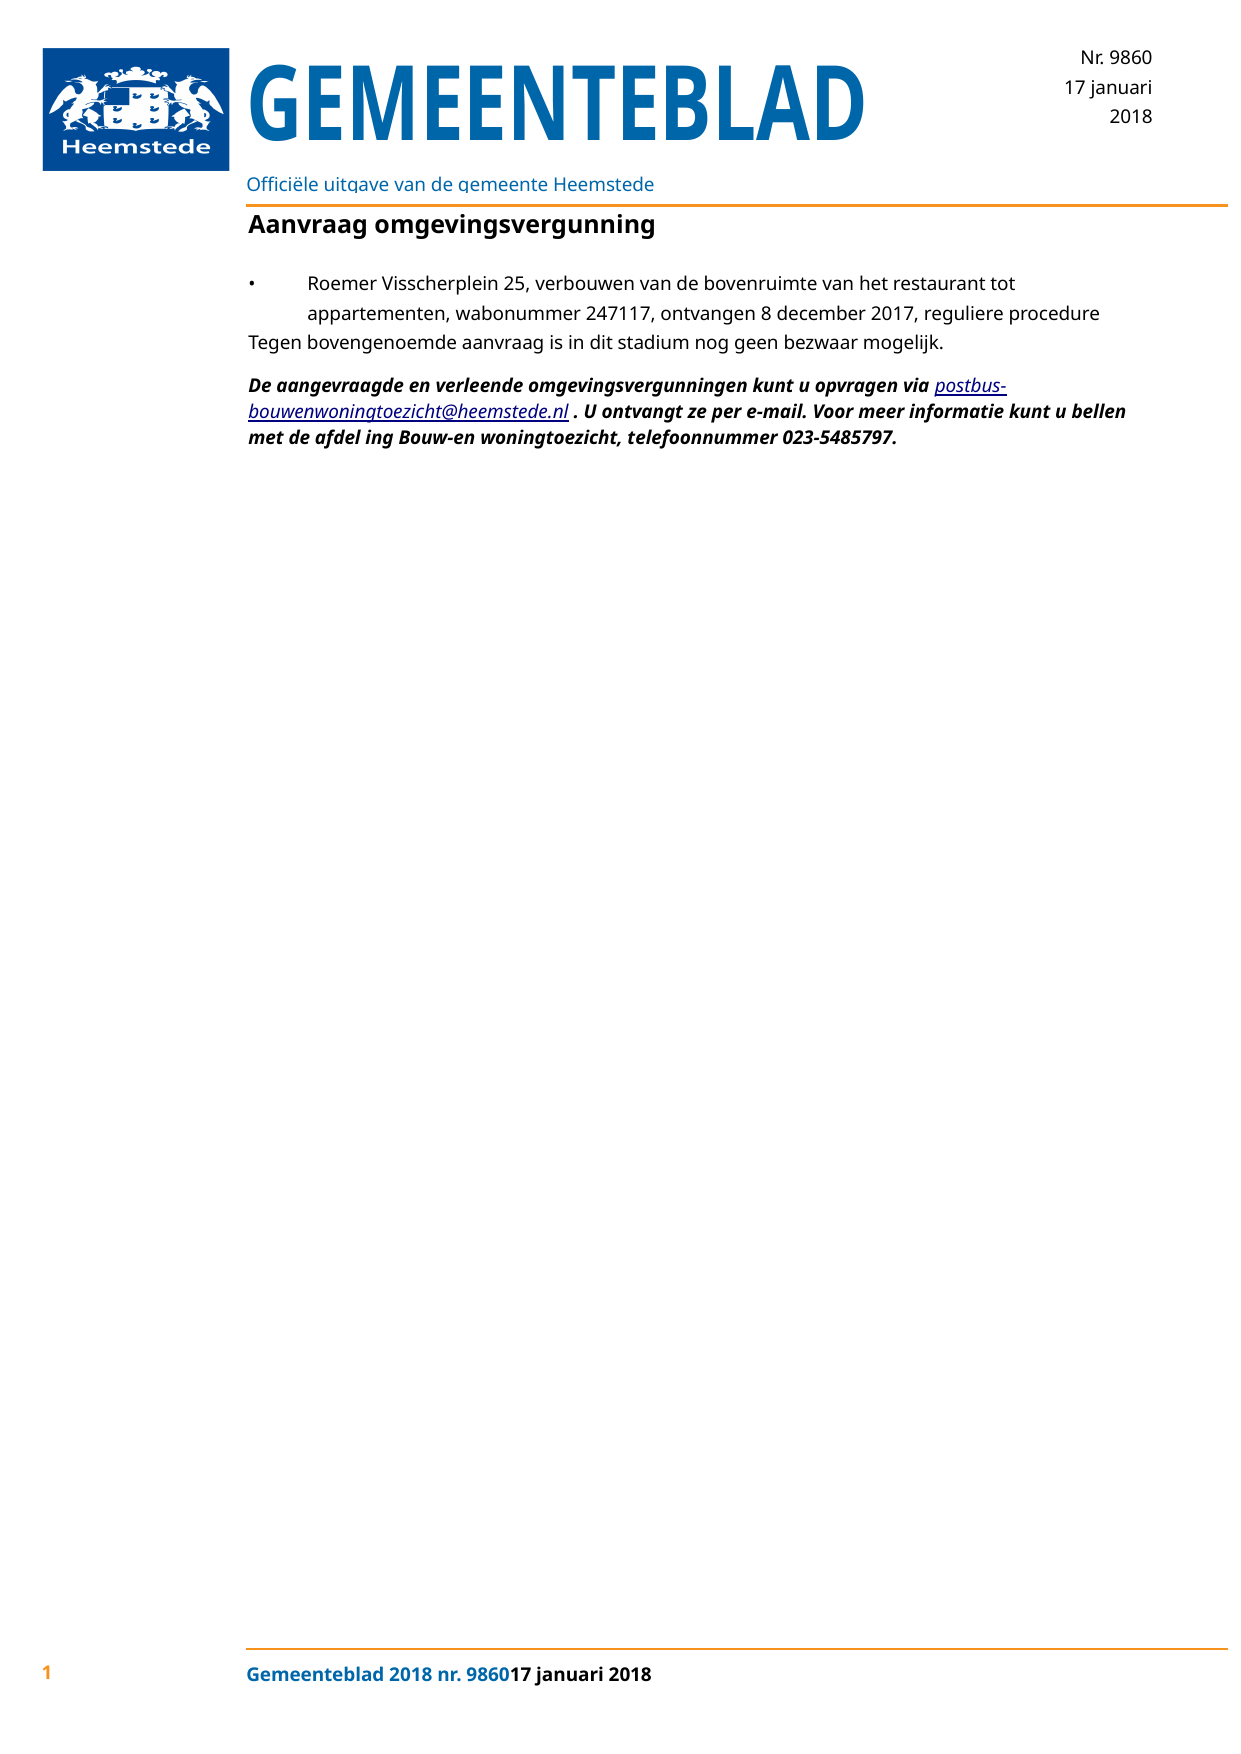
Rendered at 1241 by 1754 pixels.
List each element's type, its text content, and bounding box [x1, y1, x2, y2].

text Tegen bovengenoemde aanvraag is in dit stadium nog geen bezwaar mogelijk. [248, 329, 1152, 355]
text Aanvraag omgevingsvergunning [248, 207, 1152, 241]
picture [41, 47, 231, 172]
list Roemer Visscherplein 25, verbouwen van de bovenruimte van het restaurant tot appartementen, wabonummer 247117, ontvangen 8 december 2017, reguliere procedure [248, 270, 1152, 326]
text De aangevraagde en verleende omgevingsvergunningen kunt u opvragen via postbus-bouwenwoningtoezicht@heemstede.nl . U ontvangt ze per e-mail. Voor meer informatie kunt u bellen met de afdel ing Bouw-en woningtoezicht, telefoonnummer 023-5485797. [248, 373, 1152, 450]
